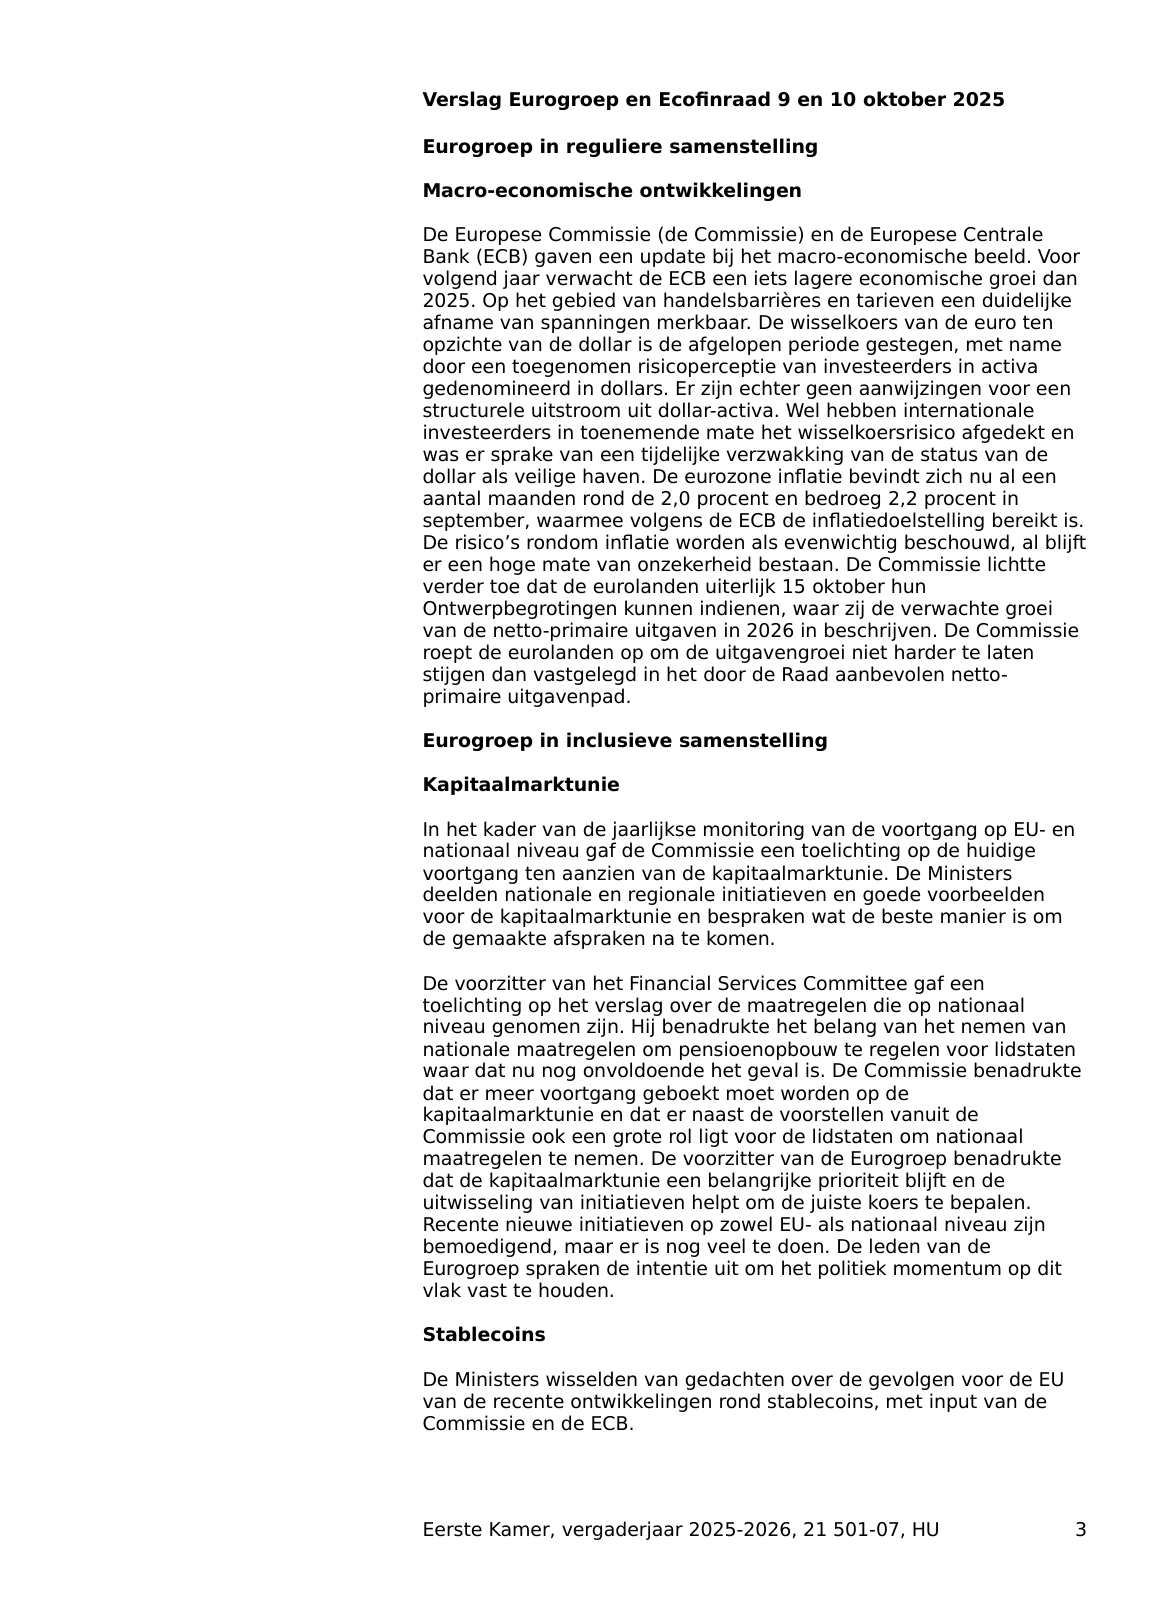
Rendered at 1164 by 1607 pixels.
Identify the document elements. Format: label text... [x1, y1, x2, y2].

subtitle Kapitaalmarktunie [422, 774, 1087, 796]
text In het kader van de jaarlijkse monitoring van de voortgang op EU- en nationaal niveau gaf de Commissie een toelichting op de huidige voortgang ten aanzien van de kapitaalmarktunie. De Ministers deelden nationale en regionale initiatieven en goede voorbeelden voor de kapitaalmarktunie en bespraken wat de beste manier is om de gemaakte afspraken na te komen. [422, 818, 1087, 950]
subtitle Eurogroep in inclusieve samenstelling [422, 730, 1087, 752]
text De Ministers wisselden van gedachten over de gevolgen voor de EU van de recente ontwikkelingen rond stablecoins, met input van de Commissie en de ECB. [422, 1368, 1087, 1434]
text De voorzitter van het Financial Services Committee gaf een toelichting op het verslag over de maatregelen die op nationaal niveau genomen zijn. Hij benadrukte het belang van het nemen van nationale maatregelen om pensioenopbouw te regelen voor lidstaten waar dat nu nog onvoldoende het geval is. De Commissie benadrukte dat er meer voortgang geboekt moet worden op de kapitaalmarktunie en dat er naast de voorstellen vanuit de Commissie ook een grote rol ligt voor de lidstaten om nationaal maatregelen te nemen. De voorzitter van de Eurogroep benadrukte dat de kapitaalmarktunie een belangrijke prioriteit blijft en de uitwisseling van initiatieven helpt om de juiste koers te bepalen. Recente nieuwe initiatieven op zowel EU- als nationaal niveau zijn bemoedigend, maar er is nog veel te doen. De leden van de Eurogroep spraken de intentie uit om het politiek momentum op dit vlak vast te houden. [422, 972, 1087, 1302]
subtitle Stablecoins [422, 1324, 1087, 1346]
subtitle Verslag Eurogroep en Ecofinraad 9 en 10 oktober 2025 [422, 89, 1087, 111]
subtitle Macro-economische ontwikkelingen [422, 180, 1087, 202]
subtitle Eurogroep in reguliere samenstelling [422, 136, 1087, 158]
text De Europese Commissie (de Commissie) en de Europese Centrale Bank (ECB) gaven een update bij het macro-economische beeld. Voor volgend jaar verwacht de ECB een iets lagere economische groei dan 2025. Op het gebied van handelsbarrières en tarieven een duidelijke afname van spanningen merkbaar. De wisselkoers van de euro ten opzichte van de dollar is de afgelopen periode gestegen, met name door een toegenomen risicoperceptie van investeerders in activa gedenomineerd in dollars. Er zijn echter geen aanwijzingen voor een structurele uitstroom uit dollar-activa. Wel hebben internationale investeerders in toenemende mate het wisselkoersrisico afgedekt en was er sprake van een tijdelijke verzwakking van de status van de dollar als veilige haven. De eurozone inflatie bevindt zich nu al een aantal maanden rond de 2,0 procent en bedroeg 2,2 procent in september, waarmee volgens de ECB de inflatiedoelstelling bereikt is. De risico’s rondom inflatie worden als evenwichtig beschouwd, al blijft er een hoge mate van onzekerheid bestaan. De Commissie lichtte verder toe dat de eurolanden uiterlijk 15 oktober hun Ontwerpbegrotingen kunnen indienen, waar zij de verwachte groei van de netto-primaire uitgaven in 2026 in beschrijven. De Commissie roept de eurolanden op om de uitgavengroei niet harder te laten stijgen dan vastgelegd in het door de Raad aanbevolen netto-primaire uitgavenpad. [422, 224, 1087, 708]
